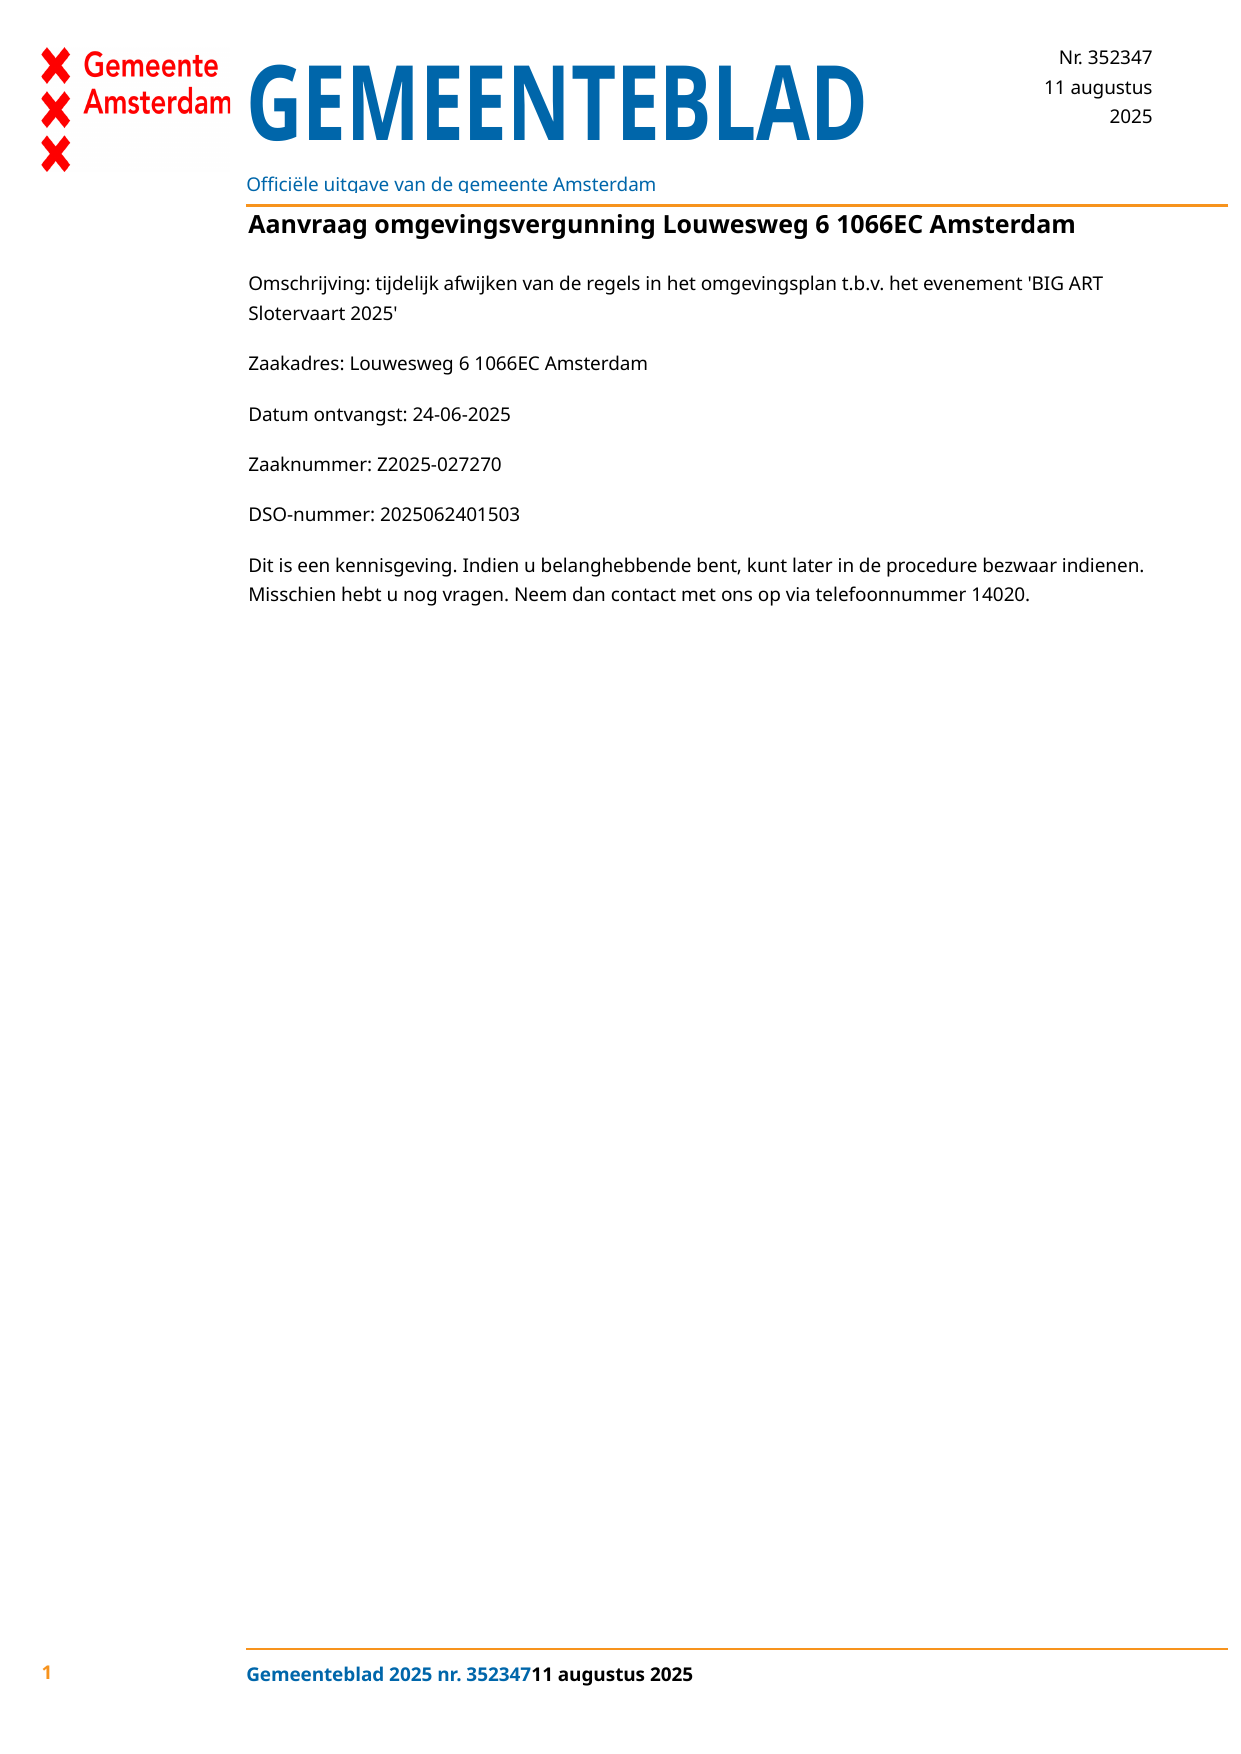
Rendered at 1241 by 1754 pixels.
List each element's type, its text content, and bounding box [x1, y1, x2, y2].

text Omschrijving: tijdelijk afwijken van de regels in het omgevingsplan t.b.v. het evenement 'BIG ART Slotervaart 2025' [248, 270, 1152, 326]
text Datum ontvangst: 24-06-2025 [248, 401, 1152, 426]
text Dit is een kennisgeving. Indien u belanghebbende bent, kunt later in de procedure bezwaar indienen. Misschien hebt u nog vragen. Neem dan contact met ons op via telefoonnummer 14020. [248, 552, 1152, 607]
text Aanvraag omgevingsvergunning Louwesweg 6 1066EC Amsterdam [248, 207, 1152, 241]
text Zaaknummer: Z2025-027270 [248, 451, 1152, 477]
picture [41, 47, 231, 172]
text DSO-nummer: 2025062401503 [248, 502, 1152, 527]
text Zaakadres: Louwesweg 6 1066EC Amsterdam [248, 350, 1152, 376]
